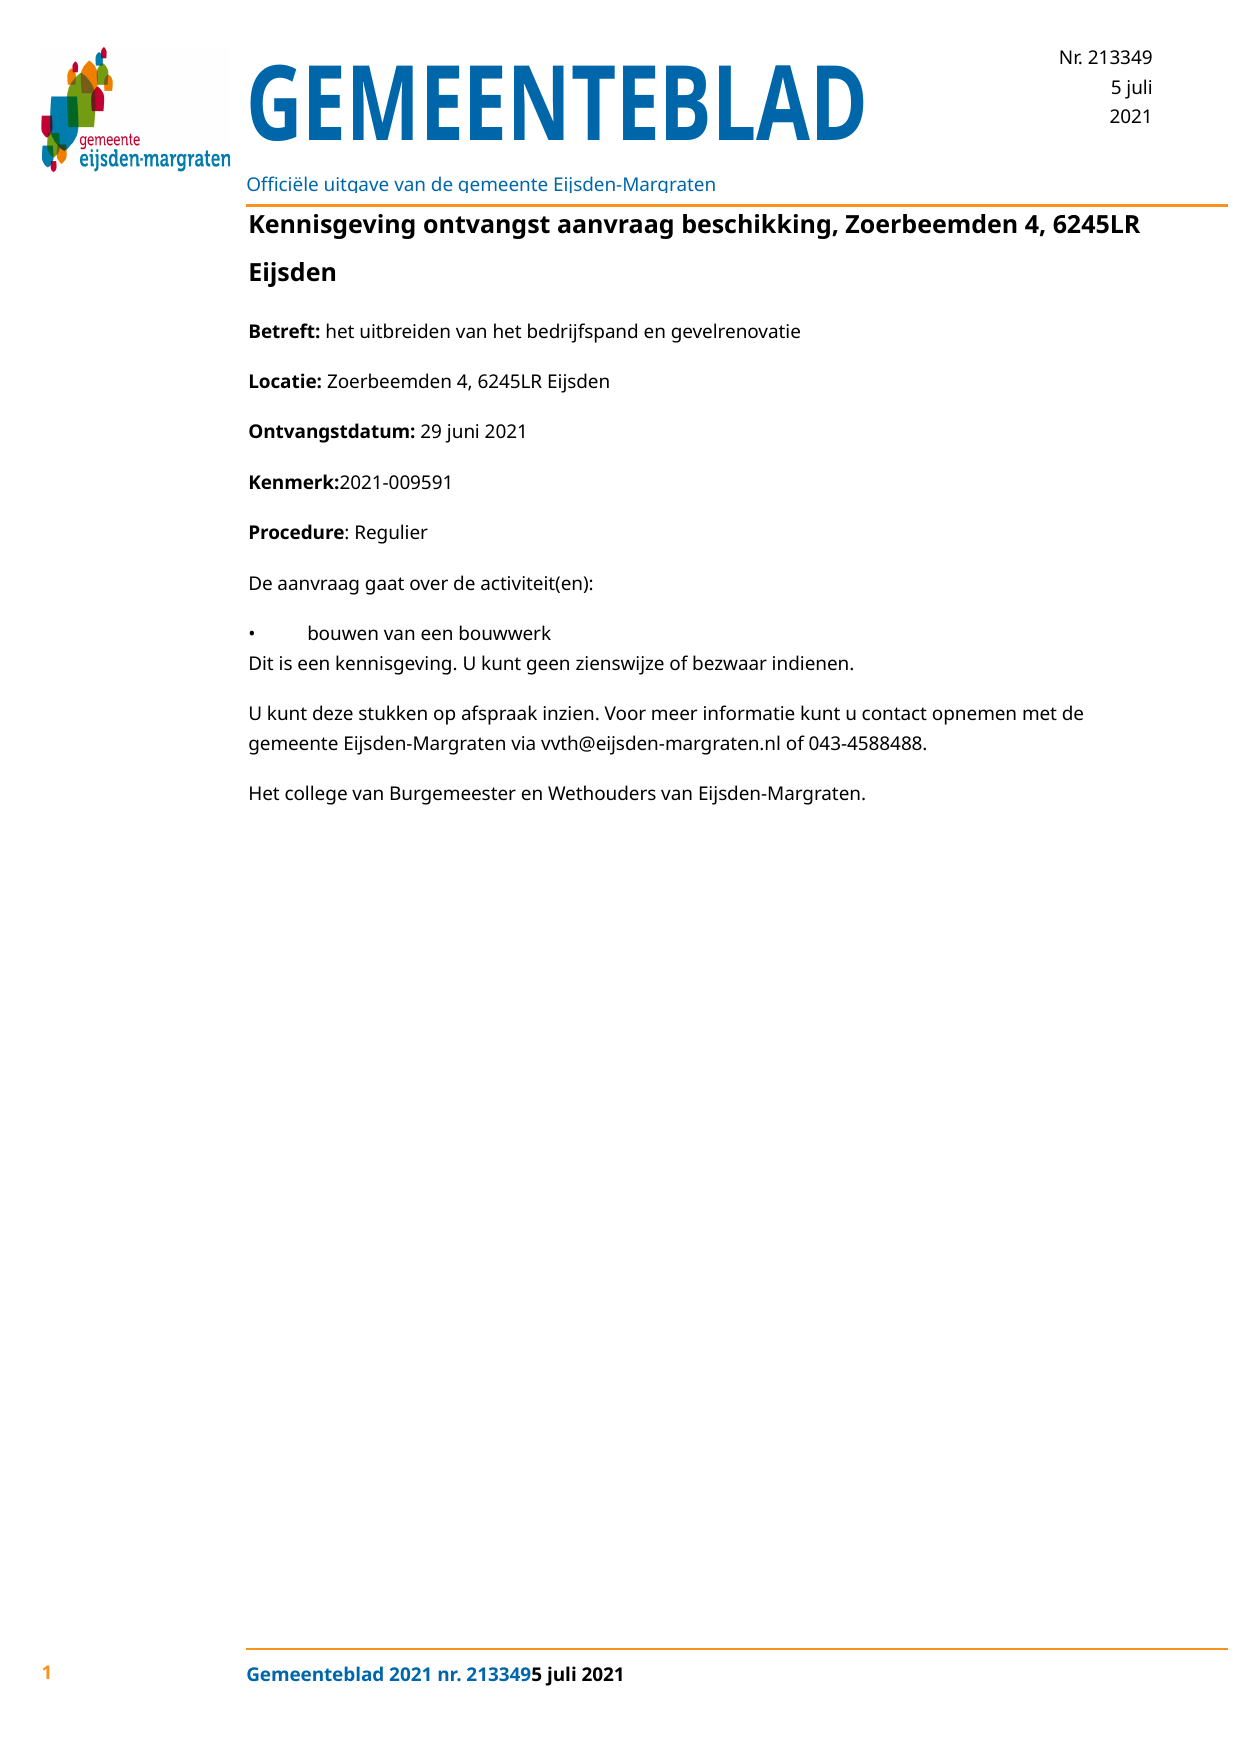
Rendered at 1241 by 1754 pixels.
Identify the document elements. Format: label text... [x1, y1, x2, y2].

picture [41, 47, 231, 172]
text Betreft: het uitbreiden van het bedrijfspand en gevelrenovatie [248, 318, 1152, 344]
text U kunt deze stukken op afspraak inzien. Voor meer informatie kunt u contact opnemen met de gemeente Eijsden-Margraten via vvth@eijsden-margraten.nl of 043-4588488. [248, 700, 1152, 756]
text Kennisgeving ontvangst aanvraag beschikking, Zoerbeemden 4, 6245LR Eijsden [248, 207, 1152, 288]
text Het college van Burgemeester en Wethouders van Eijsden-Margraten. [248, 780, 1152, 806]
text De aanvraag gaat over de activiteit(en): [248, 570, 1152, 596]
text Procedure: Regulier [248, 519, 1152, 545]
text Dit is een kennisgeving. U kunt geen zienswijze of bezwaar indienen. [248, 650, 1152, 676]
text Locatie: Zoerbeemden 4, 6245LR Eijsden [248, 368, 1152, 394]
list bouwen van een bouwwerk [248, 620, 1152, 646]
text Ontvangstdatum: 29 juni 2021 [248, 419, 1152, 444]
text Kenmerk:2021-009591 [248, 469, 1152, 495]
